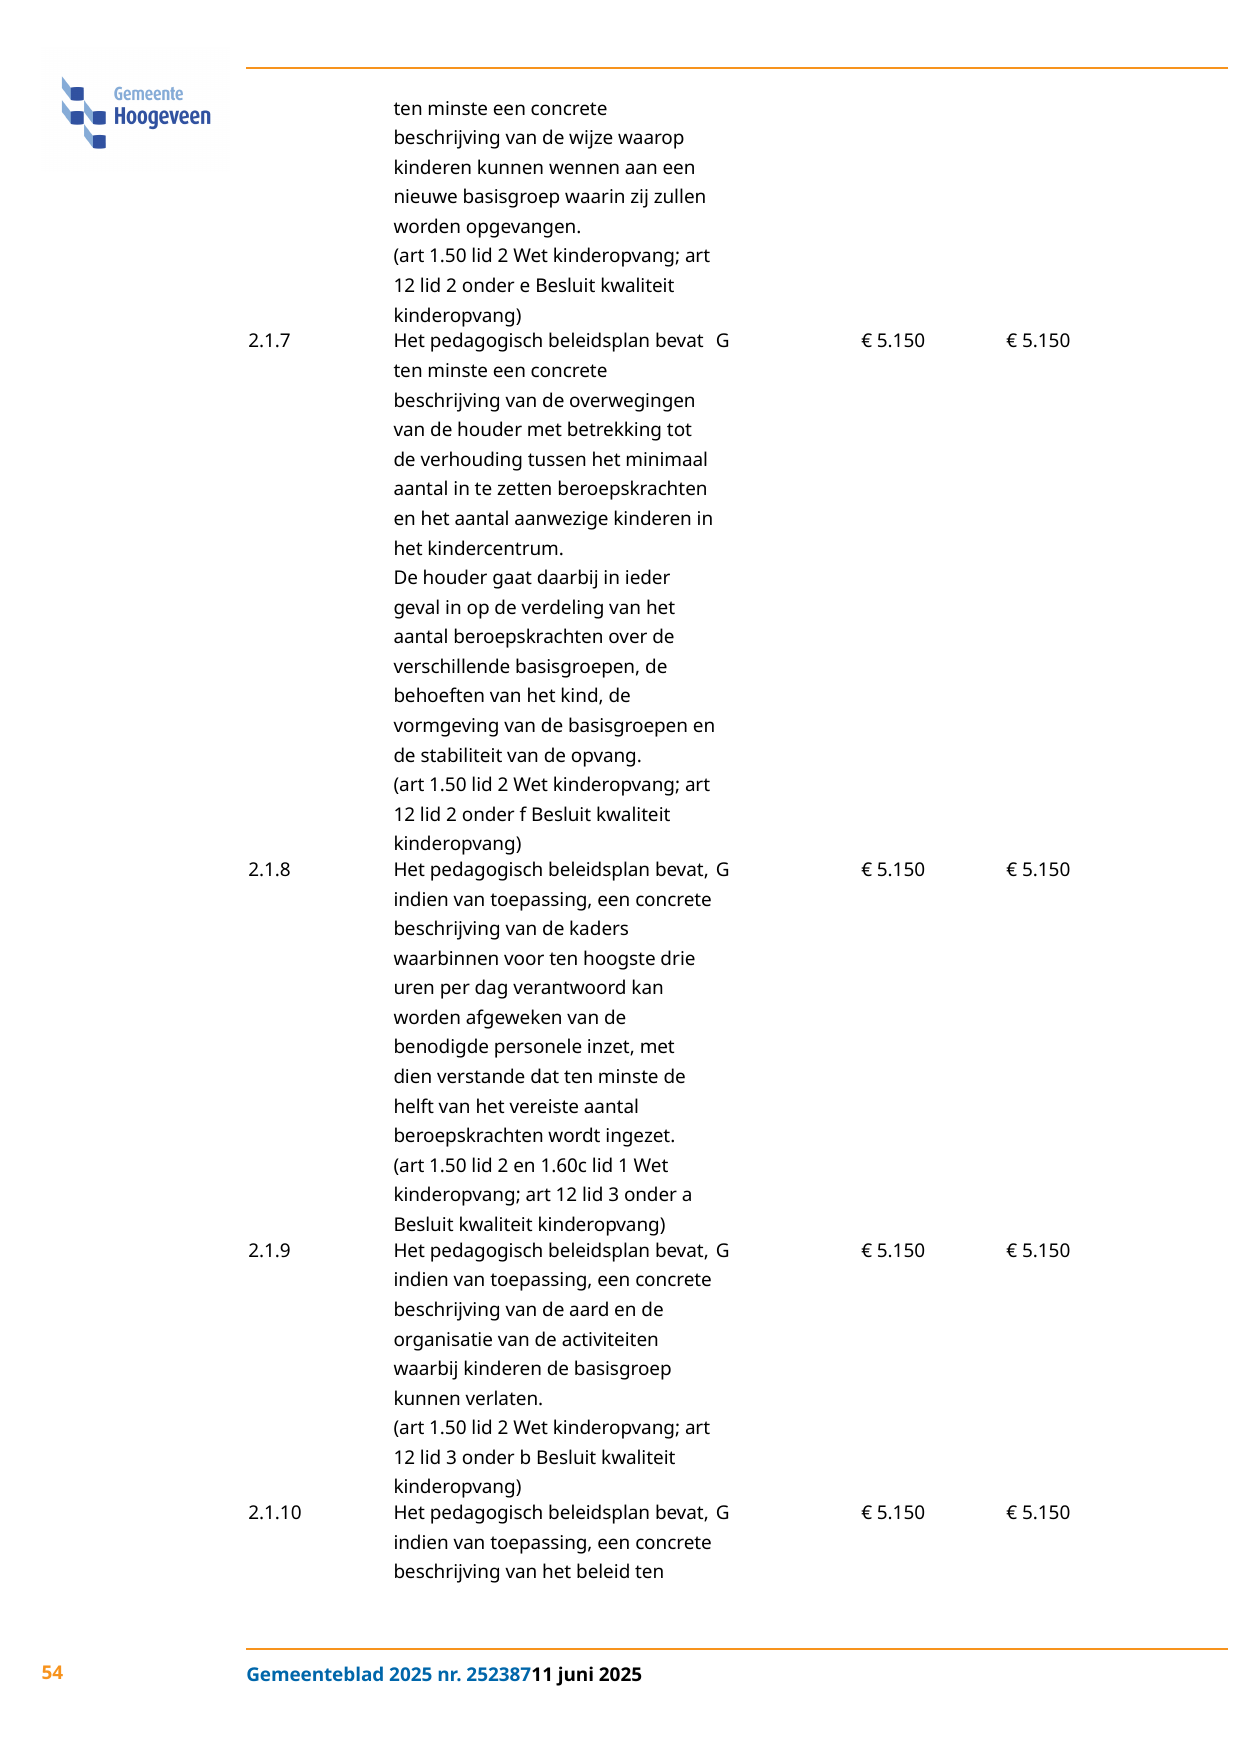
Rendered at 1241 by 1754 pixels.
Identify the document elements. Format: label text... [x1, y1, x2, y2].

table_cell [248, 95, 393, 328]
table_cell 2.1.9 [248, 1237, 393, 1499]
table_cell [861, 95, 1006, 328]
table_cell [716, 95, 861, 328]
table_cell Het pedagogisch beleidsplan bevat, indien van toepassing, een concrete beschrijving van het beleid ten [393, 1499, 716, 1584]
table_cell € 5.150 [1006, 1499, 1152, 1584]
table_cell Het pedagogisch beleidsplan bevat, indien van toepassing, een concrete beschrijving van de kaders waarbinnen voor ten hoogste drie uren per dag verantwoord kan worden afgeweken van de benodigde personele inzet, met dien verstande dat ten minste de helft van het vereiste aantal beroepskrachten wordt ingezet. (art 1.50 lid 2 en 1.60c lid 1 Wet kinderopvang; art 12 lid 3 onder a Besluit kwaliteit kinderopvang) [393, 856, 716, 1237]
table_cell 2.1.10 [248, 1499, 393, 1584]
table_cell € 5.150 [861, 328, 1006, 856]
picture [41, 47, 231, 172]
table_cell ten minste een concrete beschrijving van de wijze waarop kinderen kunnen wennen aan een nieuwe basisgroep waarin zij zullen worden opgevangen. (art 1.50 lid 2 Wet kinderopvang; art 12 lid 2 onder e Besluit kwaliteit kinderopvang) [393, 95, 716, 328]
table_cell [1006, 95, 1152, 328]
table_cell G [716, 328, 861, 856]
table_cell G [716, 1499, 861, 1584]
table_cell € 5.150 [861, 1237, 1006, 1499]
table_cell Het pedagogisch beleidsplan bevat, indien van toepassing, een concrete beschrijving van de aard en de organisatie van de activiteiten waarbij kinderen de basisgroep kunnen verlaten. (art 1.50 lid 2 Wet kinderopvang; art 12 lid 3 onder b Besluit kwaliteit kinderopvang) [393, 1237, 716, 1499]
table_cell G [716, 1237, 861, 1499]
table_cell € 5.150 [1006, 328, 1152, 856]
table_cell G [716, 856, 861, 1237]
table_cell € 5.150 [1006, 1237, 1152, 1499]
table_cell € 5.150 [1006, 856, 1152, 1237]
table_cell Het pedagogisch beleidsplan bevat ten minste een concrete beschrijving van de overwegingen van de houder met betrekking tot de verhouding tussen het minimaal aantal in te zetten beroepskrachten en het aantal aanwezige kinderen in het kindercentrum. De houder gaat daarbij in ieder geval in op de verdeling van het aantal beroepskrachten over de verschillende basisgroepen, de behoeften van het kind, de vormgeving van de basisgroepen en de stabiliteit van de opvang. (art 1.50 lid 2 Wet kinderopvang; art 12 lid 2 onder f Besluit kwaliteit kinderopvang) [393, 328, 716, 856]
table_cell 2.1.8 [248, 856, 393, 1237]
table_cell € 5.150 [861, 856, 1006, 1237]
table_cell € 5.150 [861, 1499, 1006, 1584]
table_cell 2.1.7 [248, 328, 393, 856]
